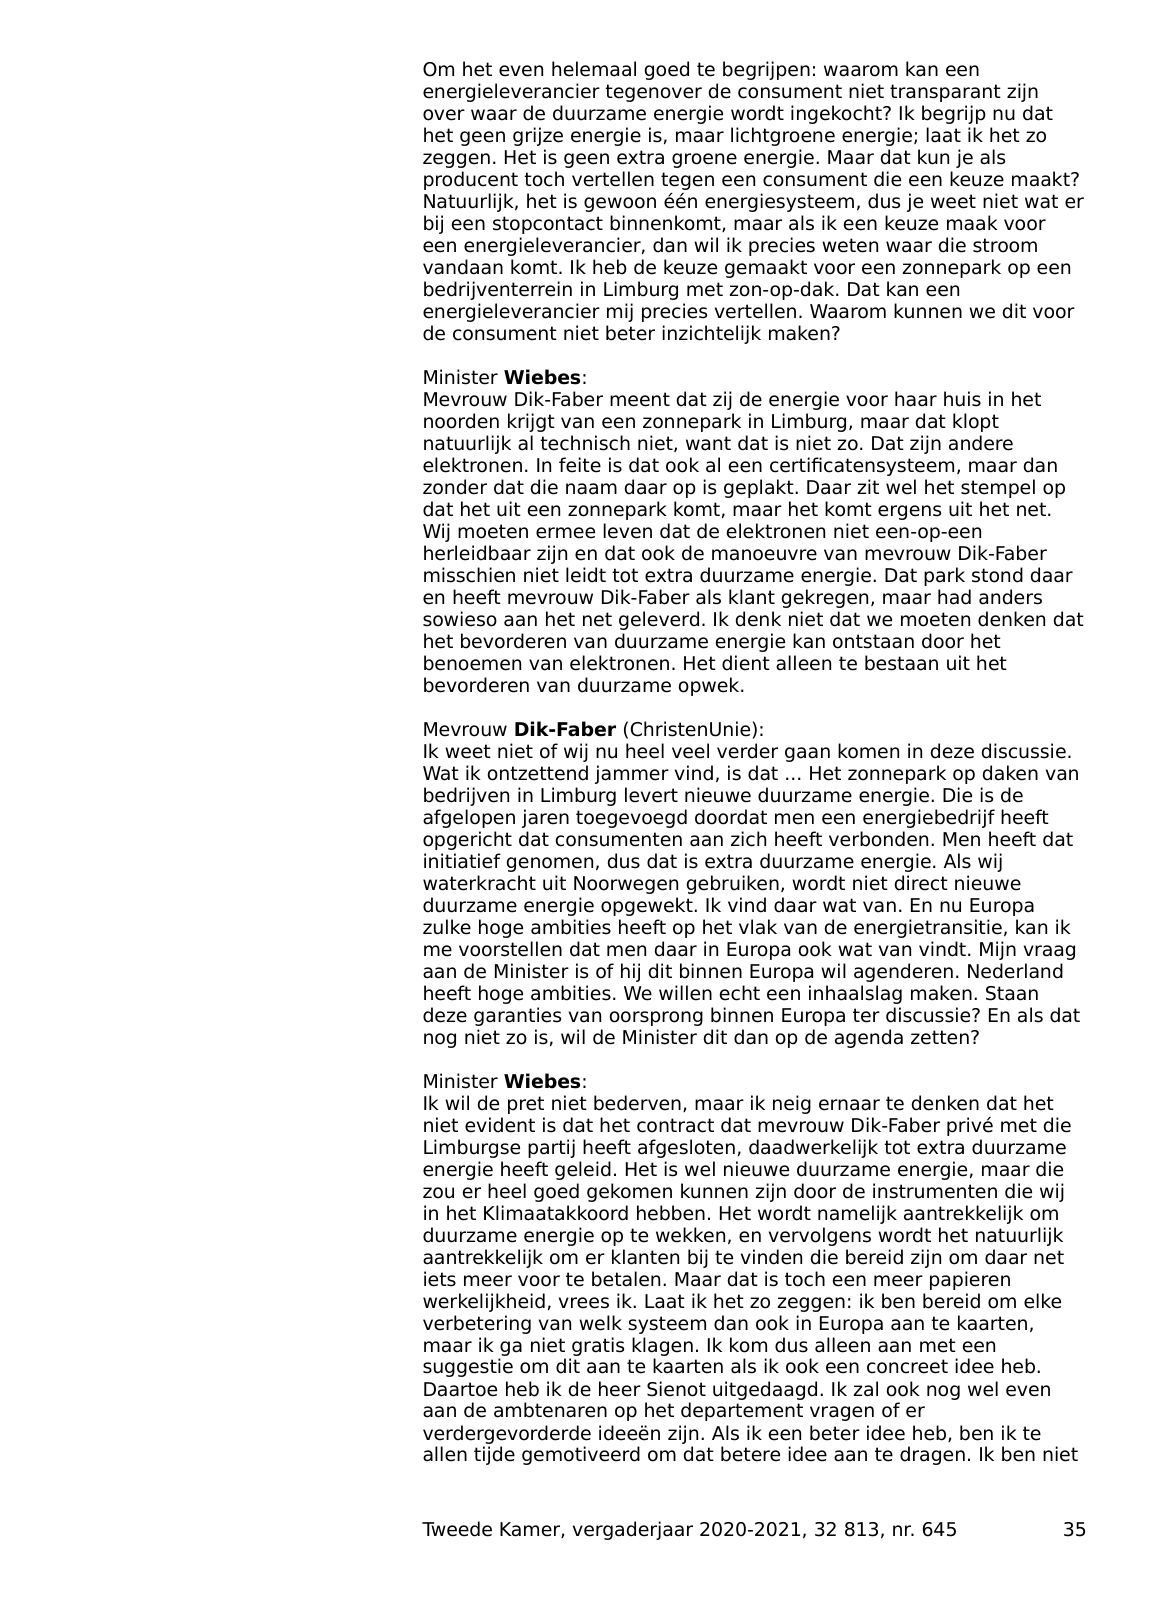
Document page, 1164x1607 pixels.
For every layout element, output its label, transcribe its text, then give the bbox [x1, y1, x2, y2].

text Minister Wiebes: [422, 367, 1087, 389]
text Mevrouw Dik-Faber (ChristenUnie): [422, 719, 1087, 741]
text Ik wil de pret niet bederven, maar ik neig ernaar te denken dat het niet evident is dat het contract dat mevrouw Dik-Faber privé met die Limburgse partij heeft afgesloten, daadwerkelijk tot extra duurzame energie heeft geleid. Het is wel nieuwe duurzame energie, maar die zou er heel goed gekomen kunnen zijn door de instrumenten die wij in het Klimaatakkoord hebben. Het wordt namelijk aantrekkelijk om duurzame energie op te wekken, en vervolgens wordt het natuurlijk aantrekkelijk om er klanten bij te vinden die bereid zijn om daar net iets meer voor te betalen. Maar dat is toch een meer papieren werkelijkheid, vrees ik. Laat ik het zo zeggen: ik ben bereid om elke verbetering van welk systeem dan ook in Europa aan te kaarten, maar ik ga niet gratis klagen. Ik kom dus alleen aan met een suggestie om dit aan te kaarten als ik ook een concreet idee heb. Daartoe heb ik de heer Sienot uitgedaagd. Ik zal ook nog wel even aan de ambtenaren op het departement vragen of er verdergevorderde ideeën zijn. Als ik een beter idee heb, ben ik te allen tijde gemotiveerd om dat betere idee aan te dragen. Ik ben niet [422, 1093, 1087, 1466]
text Om het even helemaal goed te begrijpen: waarom kan een energieleverancier tegenover de consument niet transparant zijn over waar de duurzame energie wordt ingekocht? Ik begrijp nu dat het geen grijze energie is, maar lichtgroene energie; laat ik het zo zeggen. Het is geen extra groene energie. Maar dat kun je als producent toch vertellen tegen een consument die een keuze maakt? Natuurlijk, het is gewoon één energiesysteem, dus je weet niet wat er bij een stopcontact binnenkomt, maar als ik een keuze maak voor een energieleverancier, dan wil ik precies weten waar die stroom vandaan komt. Ik heb de keuze gemaakt voor een zonnepark op een bedrijventerrein in Limburg met zon-op-dak. Dat kan een energieleverancier mij precies vertellen. Waarom kunnen we dit voor de consument niet beter inzichtelijk maken? [422, 59, 1087, 345]
text Minister Wiebes: [422, 1071, 1087, 1093]
text Ik weet niet of wij nu heel veel verder gaan komen in deze discussie. Wat ik ontzettend jammer vind, is dat ... Het zonnepark op daken van bedrijven in Limburg levert nieuwe duurzame energie. Die is de afgelopen jaren toegevoegd doordat men een energiebedrijf heeft opgericht dat consumenten aan zich heeft verbonden. Men heeft dat initiatief genomen, dus dat is extra duurzame energie. Als wij waterkracht uit Noorwegen gebruiken, wordt niet direct nieuwe duurzame energie opgewekt. Ik vind daar wat van. En nu Europa zulke hoge ambities heeft op het vlak van de energietransitie, kan ik me voorstellen dat men daar in Europa ook wat van vindt. Mijn vraag aan de Minister is of hij dit binnen Europa wil agenderen. Nederland heeft hoge ambities. We willen echt een inhaalslag maken. Staan deze garanties van oorsprong binnen Europa ter discussie? En als dat nog niet zo is, wil de Minister dit dan op de agenda zetten? [422, 741, 1087, 1048]
text Mevrouw Dik-Faber meent dat zij de energie voor haar huis in het noorden krijgt van een zonnepark in Limburg, maar dat klopt natuurlijk al technisch niet, want dat is niet zo. Dat zijn andere elektronen. In feite is dat ook al een certificatensysteem, maar dan zonder dat die naam daar op is geplakt. Daar zit wel het stempel op dat het uit een zonnepark komt, maar het komt ergens uit het net. Wij moeten ermee leven dat de elektronen niet een-op-een herleidbaar zijn en dat ook de manoeuvre van mevrouw Dik-Faber misschien niet leidt tot extra duurzame energie. Dat park stond daar en heeft mevrouw Dik-Faber als klant gekregen, maar had anders sowieso aan het net geleverd. Ik denk niet dat we moeten denken dat het bevorderen van duurzame energie kan ontstaan door het benoemen van elektronen. Het dient alleen te bestaan uit het bevorderen van duurzame opwek. [422, 389, 1087, 697]
